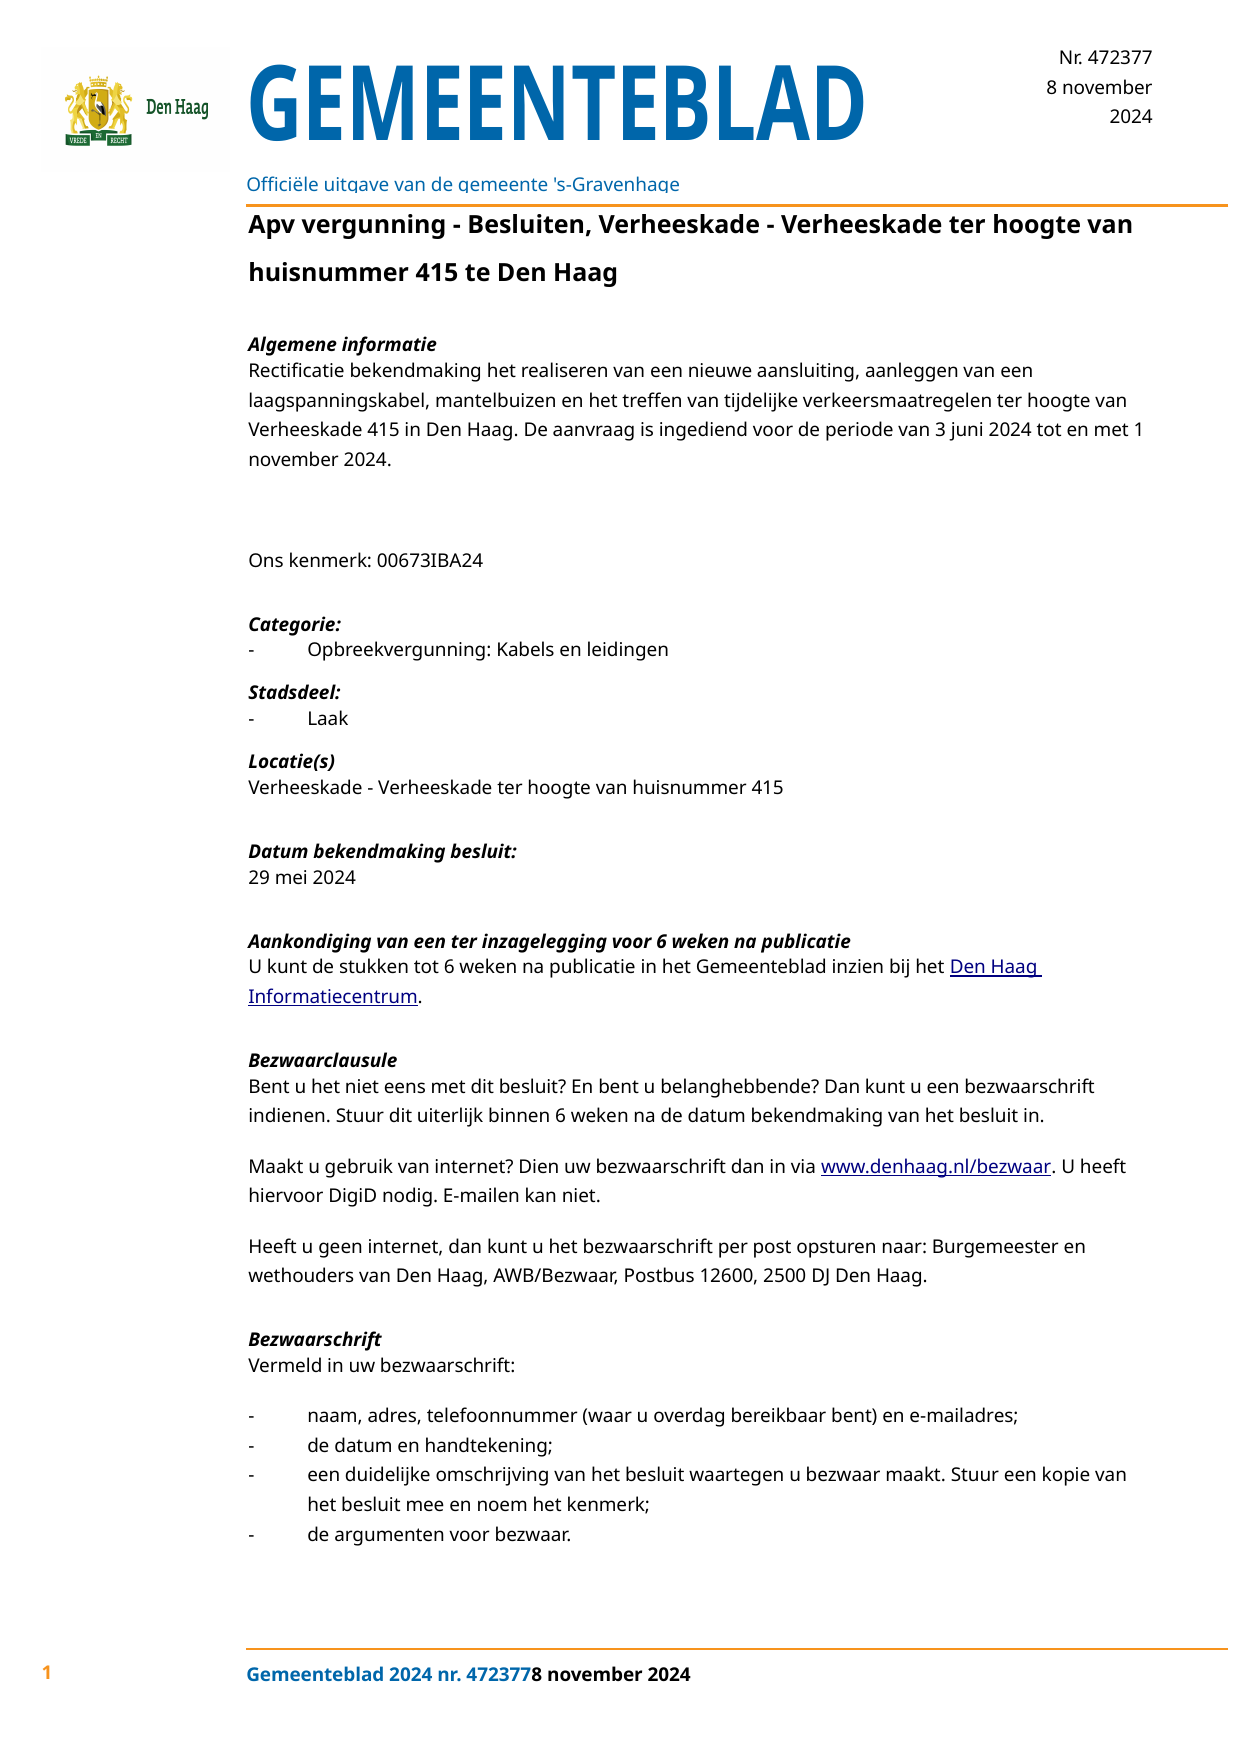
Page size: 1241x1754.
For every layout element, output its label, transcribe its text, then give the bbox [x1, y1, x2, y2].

text Categorie: [248, 611, 1152, 636]
list de argumenten voor bezwaar. [248, 1521, 1152, 1547]
text 29 mei 2024 [248, 864, 1152, 889]
list Laak [248, 705, 1152, 731]
text Apv vergunning - Besluiten, Verheeskade - Verheeskade ter hoogte van huisnummer 415 te Den Haag [248, 207, 1152, 288]
text Locatie(s) [248, 748, 1152, 774]
list de datum en handtekening; [248, 1432, 1152, 1458]
picture [41, 47, 231, 172]
text Bezwaarclausule [248, 1047, 1152, 1073]
text Stadsdeel: [248, 679, 1152, 705]
text Vermeld in uw bezwaarschrift: [248, 1352, 1152, 1378]
text Datum bekendmaking besluit: [248, 838, 1152, 864]
text Verheeskade - Verheeskade ter hoogte van huisnummer 415 [248, 774, 1152, 800]
list naam, adres, telefoonnummer (waar u overdag bereikbaar bent) en e-mailadres; [248, 1402, 1152, 1428]
text Ons kenmerk: 00673IBA24 [248, 547, 1152, 572]
list een duidelijke omschrijving van het besluit waartegen u bezwaar maakt. Stuur een kopie van het besluit mee en noem het kenmerk; [248, 1462, 1152, 1517]
text U kunt de stukken tot 6 weken na publicatie in het Gemeenteblad inzien bij het Den Haag Informatiecentrum. [248, 953, 1152, 1009]
text Algemene informatie [248, 331, 1152, 357]
text Maakt u gebruik van internet? Dien uw bezwaarschrift dan in via www.denhaag.nl/bezwaar. U heeft hiervoor DigiD nodig. E-mailen kan niet. [248, 1153, 1152, 1208]
text Bent u het niet eens met dit besluit? En bent u belanghebbende? Dan kunt u een bezwaarschrift indienen. Stuur dit uiterlijk binnen 6 weken na de datum bekendmaking van het besluit in. [248, 1073, 1152, 1128]
text Heeft u geen internet, dan kunt u het bezwaarschrift per post opsturen naar: Burgemeester en wethouders van Den Haag, AWB/Bezwaar, Postbus 12600, 2500 DJ Den Haag. [248, 1233, 1152, 1288]
list Opbreekvergunning: Kabels en leidingen [248, 636, 1152, 662]
text Aankondiging van een ter inzagelegging voor 6 weken na publicatie [248, 928, 1152, 953]
text Rectificatie bekendmaking het realiseren van een nieuwe aansluiting, aanleggen van een laagspanningskabel, mantelbuizen en het treffen van tijdelijke verkeersmaatregelen ter hoogte van Verheeskade 415 in Den Haag. De aanvraag is ingediend voor de periode van 3 juni 2024 tot en met 1 november 2024. [248, 357, 1152, 472]
text Bezwaarschrift [248, 1326, 1152, 1352]
